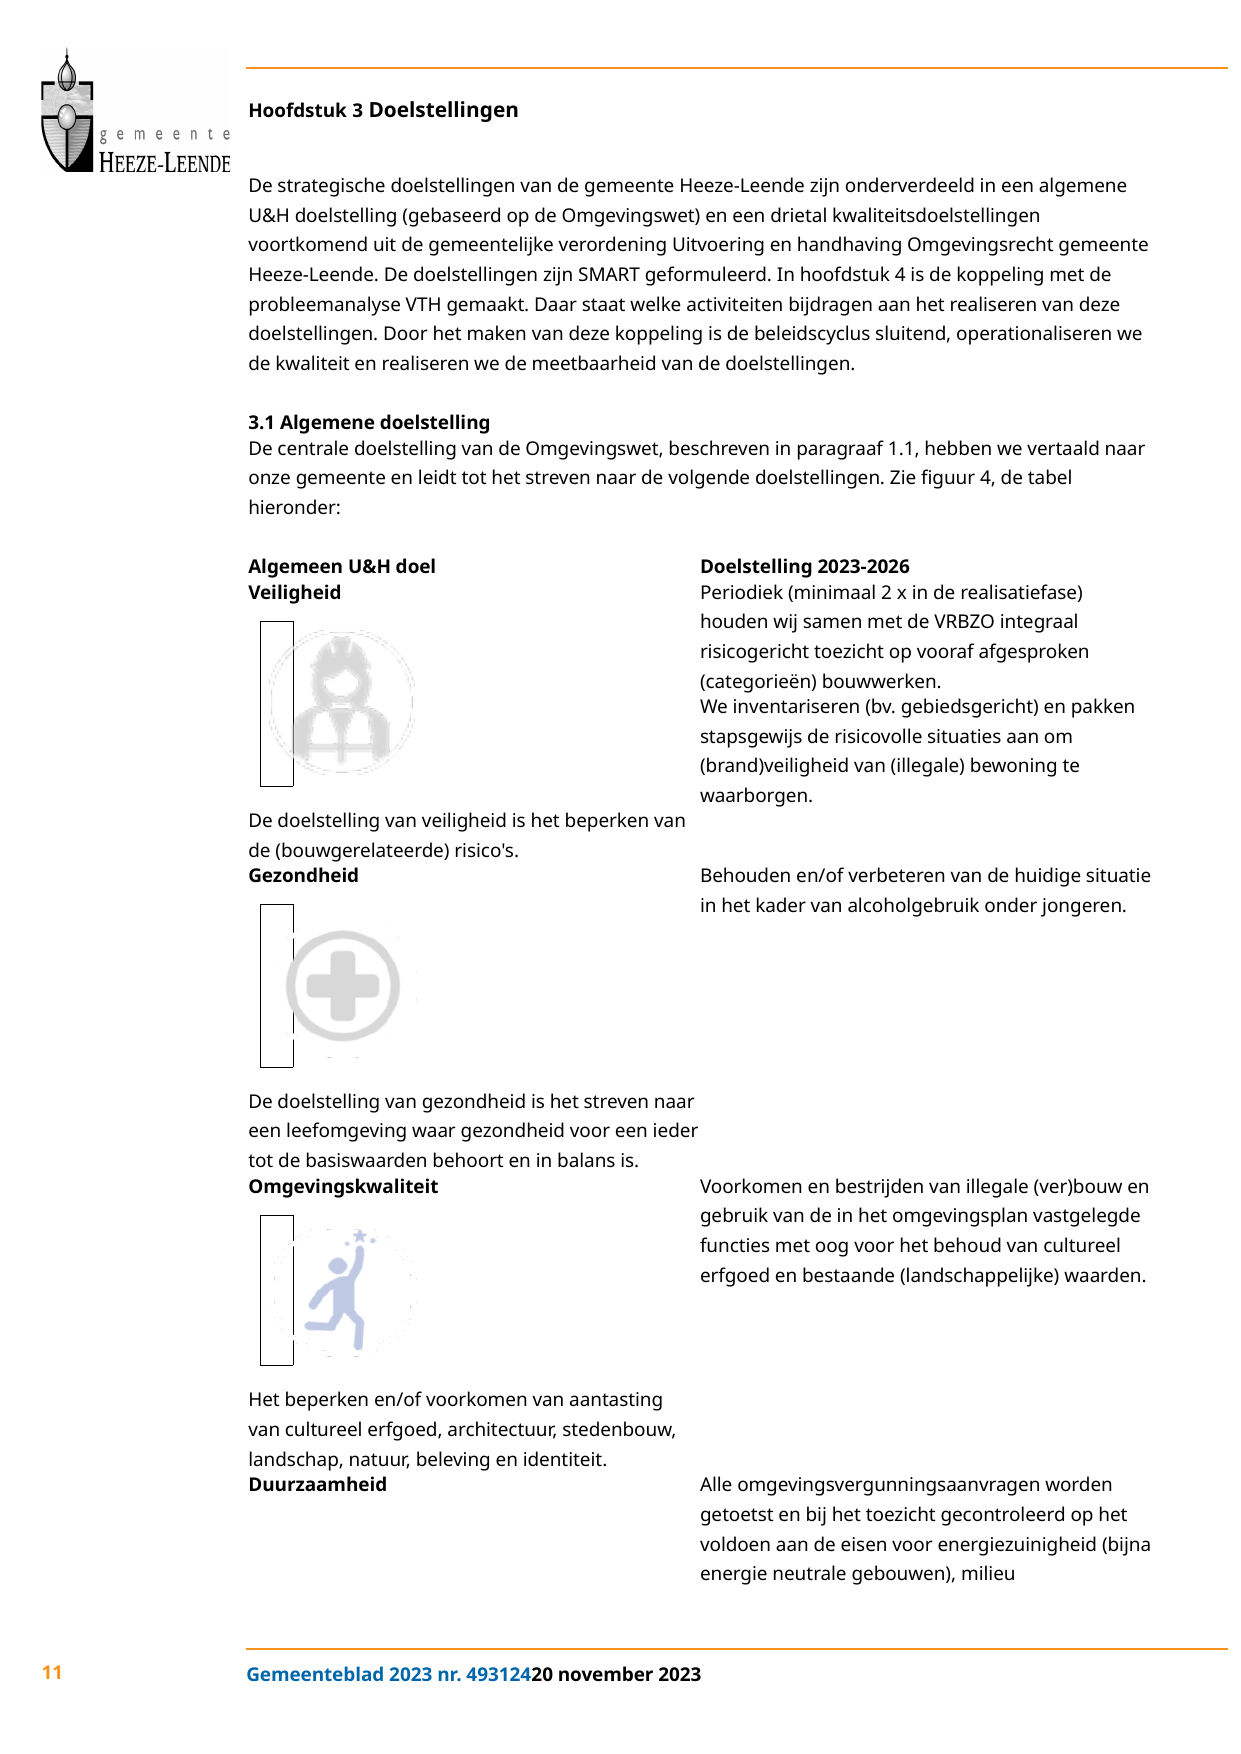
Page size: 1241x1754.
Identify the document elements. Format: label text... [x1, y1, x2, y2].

table_cell We inventariseren (bv. gebiedsgericht) en pakken stapsgewijs de risicovolle situaties aan om (brand)veiligheid van (illegale) bewoning te waarborgen. [700, 694, 1152, 863]
table_cell Periodiek (minimaal 2 x in de realisatiefase) houden wij samen met de VRBZO integraal risicogericht toezicht op vooraf afgesproken (categorieën) bouwwerken. [700, 579, 1152, 693]
picture [268, 629, 417, 777]
picture [41, 47, 231, 172]
text De strategische doelstellingen van de gemeente Heeze-Leende zijn onderverdeeld in een algemene U&H doelstelling (gebaseerd op de Omgevingswet) en een drietal kwaliteitsdoelstellingen voortkomend uit de gemeentelijke verordening Uitvoering en handhaving Omgevingsrecht gemeente Heeze-Leende. De doelstellingen zijn SMART geformuleerd. In hoofdstuk 4 is de koppeling met de probleemanalyse VTH gemaakt. Daar staat welke activiteiten bijdragen aan het realiseren van deze doelstellingen. Door het maken van deze koppeling is de beleidscyclus sluitend, operationaliseren we de kwaliteit en realiseren we de meetbaarheid van de doelstellingen. [248, 172, 1152, 376]
picture [268, 913, 417, 1058]
text De centrale doelstelling van de Omgevingswet, beschreven in paragraaf 1.1, hebben we vertaald naar onze gemeente en leidt tot het streven naar de volgende doelstellingen. Zie figuur 4, de tabel hieronder: [248, 435, 1152, 520]
table_header Doelstelling 2023-2026 [700, 553, 1152, 579]
table_cell Voorkomen en bestrijden van illegale (ver)bouw en gebruik van de in het omgevingsplan vastgelegde functies met oog voor het behoud van cultureel erfgoed en bestaande (landschappelijke) waarden. [700, 1173, 1152, 1472]
table_cell Gezondheid De doelstelling van gezondheid is het streven naar een leefomgeving waar gezondheid voor een ieder tot de basiswaarden behoort en in balans is. [248, 863, 700, 1173]
table_cell Veiligheid [248, 579, 700, 629]
table_cell Alle omgevingsvergunningsaanvragen worden getoetst en bij het toezicht gecontroleerd op het voldoen aan de eisen voor energiezuinigheid (bijna energie neutrale gebouwen), milieu [700, 1472, 1152, 1586]
picture [268, 1223, 417, 1357]
text Hoofdstuk 3 Doelstellingen [248, 95, 1152, 123]
table_cell Behouden en/of verbeteren van de huidige situatie in het kader van alcoholgebruik onder jongeren. [700, 863, 1152, 1173]
table_cell Het beperken en/of voorkomen van aantasting van cultureel erfgoed, architectuur, stedenbouw, landschap, natuur, beleving en identiteit. [248, 1224, 700, 1472]
table_header Algemeen U&H doel [248, 553, 700, 579]
table_cell De doelstelling van veiligheid is het beperken van de (bouwgerelateerde) risico's. [248, 630, 700, 863]
table_cell Omgevingskwaliteit [248, 1173, 700, 1223]
table_cell Duurzaamheid [248, 1472, 700, 1586]
text 3.1 Algemene doelstelling [248, 409, 1152, 435]
